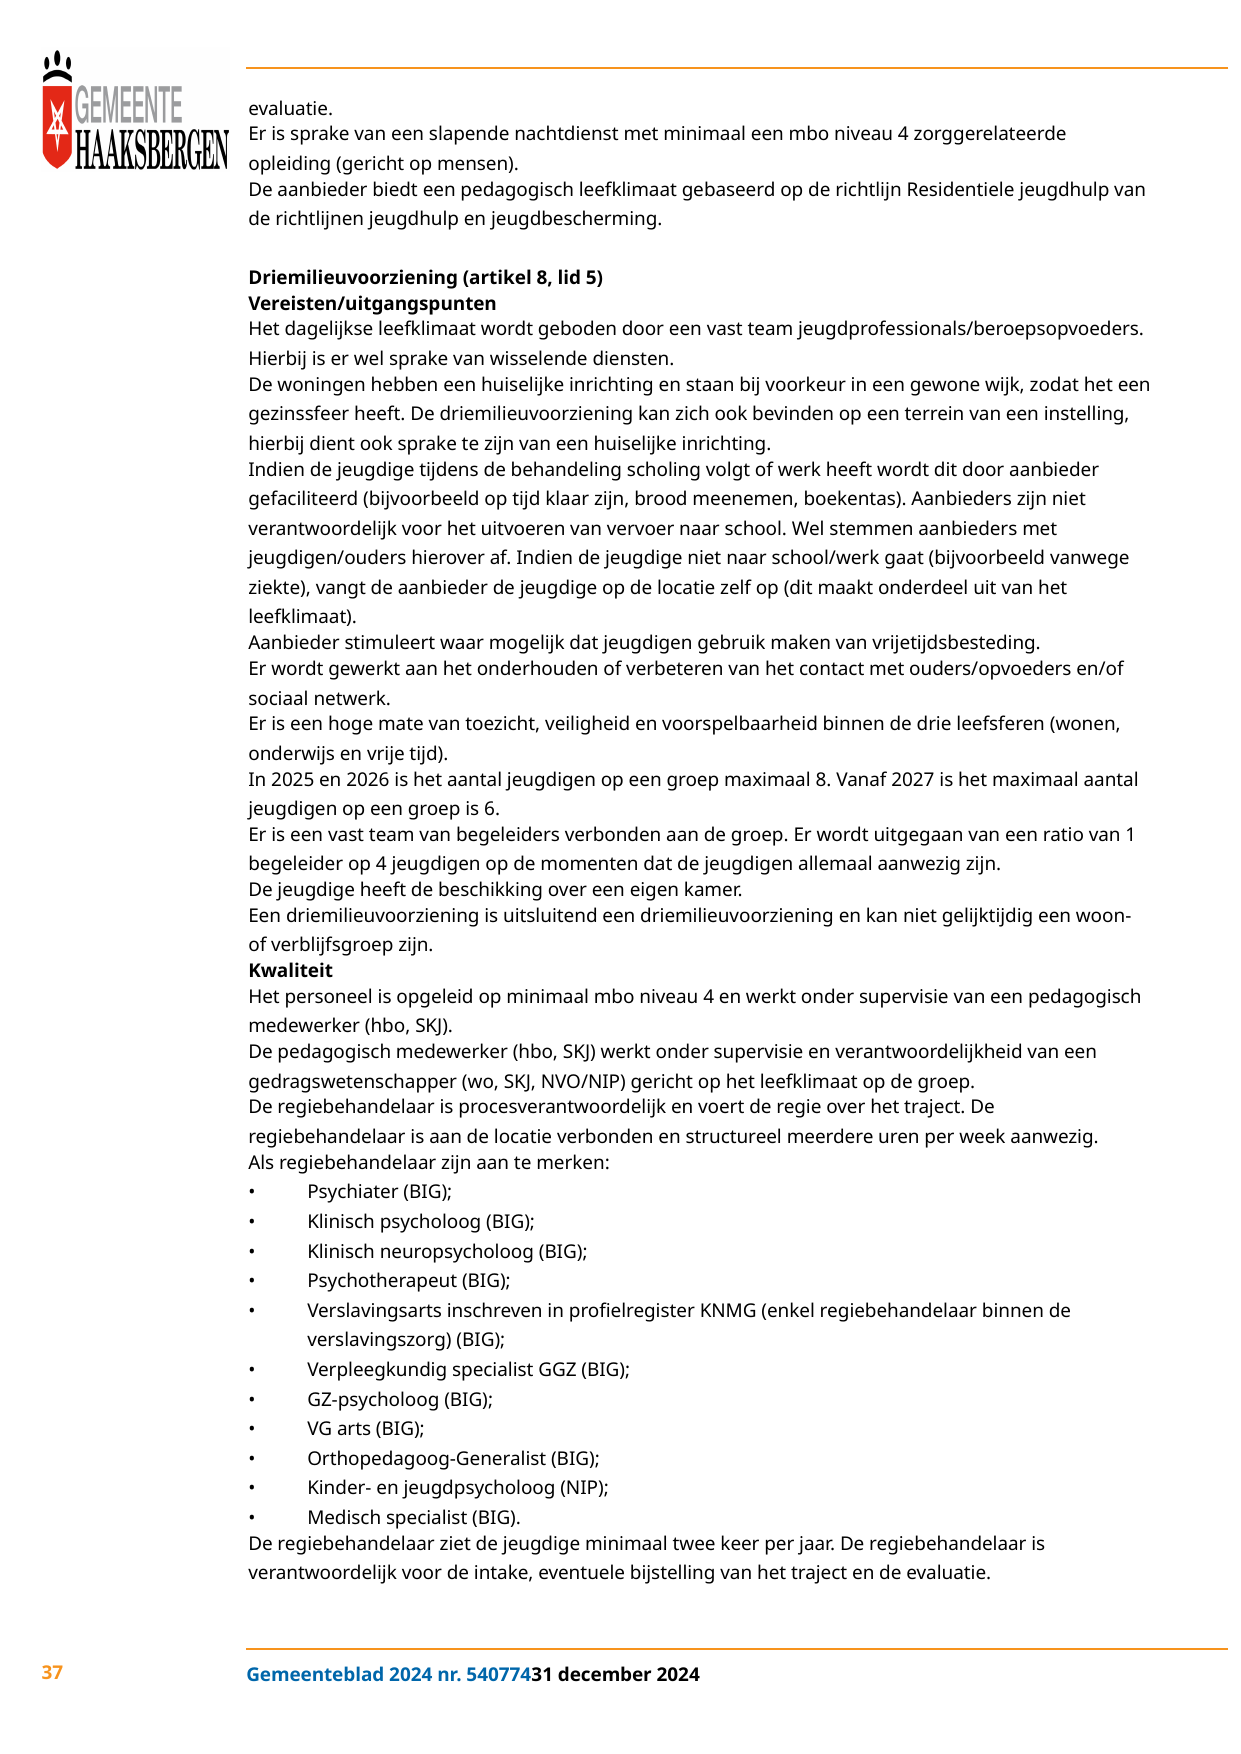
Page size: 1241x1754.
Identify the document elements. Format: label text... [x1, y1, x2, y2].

table_cell In 2025 en 2026 is het aantal jeugdigen op een groep maximaal 8. Vanaf 2027 is het maximaal aantal jeugdigen op een groep is 6. [248, 766, 1152, 821]
table_cell Een driemilieuvoorziening is uitsluitend een driemilieuvoorziening en kan niet gelijktijdig een woon- of verblijfsgroep zijn. [248, 902, 1152, 957]
table_cell Aanbieder stimuleert waar mogelijk dat jeugdigen gebruik maken van vrijetijdsbesteding. [248, 629, 1152, 655]
table_cell De regiebehandelaar is procesverantwoordelijk en voert de regie over het traject. De regiebehandelaar is aan de locatie verbonden en structureel meerdere uren per week aanwezig. [248, 1094, 1152, 1149]
table_cell De regiebehandelaar ziet de jeugdige minimaal twee keer per jaar. De regiebehandelaar is verantwoordelijk voor de intake, eventuele bijstelling van het traject en de evaluatie. [248, 1530, 1152, 1585]
table_header Driemilieuvoorziening (artikel 8, lid 5) [248, 264, 1152, 290]
table_cell De pedagogisch medewerker (hbo, SKJ) werkt onder supervisie en verantwoordelijkheid van een gedragswetenschapper (wo, SKJ, NVO/NIP) gericht op het leefklimaat op de groep. [248, 1039, 1152, 1094]
table_cell Er wordt gewerkt aan het onderhouden of verbeteren van het contact met ouders/opvoeders en/of sociaal netwerk. [248, 655, 1152, 710]
table_cell Er is sprake van een slapende nachtdienst met minimaal een mbo niveau 4 zorggerelateerde opleiding (gericht op mensen). [248, 121, 1152, 176]
picture [41, 47, 231, 172]
table_cell evaluatie. [248, 95, 1152, 121]
table_cell Er is een vast team van begeleiders verbonden aan de groep. Er wordt uitgegaan van een ratio van 1 begeleider op 4 jeugdigen op de momenten dat de jeugdigen allemaal aanwezig zijn. [248, 821, 1152, 876]
table_cell De aanbieder biedt een pedagogisch leefklimaat gebaseerd op de richtlijn Residentiele jeugdhulp van de richtlijnen jeugdhulp en jeugdbescherming. [248, 176, 1152, 231]
table_cell Het dagelijkse leefklimaat wordt geboden door een vast team jeugdprofessionals/beroepsopvoeders. Hierbij is er wel sprake van wisselende diensten. [248, 316, 1152, 371]
table_cell Als regiebehandelaar zijn aan te merken: Psychiater (BIG); Klinisch psycholoog (BIG); Klinisch neuropsycholoog (BIG); Psychotherapeut (BIG); Verslavingsarts inschreven in profielregister KNMG (enkel regiebehandelaar binnen de verslavingszorg) (BIG); Verpleegkundig specialist GGZ (BIG); GZ-psycholoog (BIG); VG arts (BIG); Orthopedagoog-Generalist (BIG); Kinder- en jeugdpsycholoog (NIP); Medisch specialist (BIG). [248, 1149, 1152, 1530]
table_cell Vereisten/uitgangspunten [248, 290, 1152, 316]
table_cell De jeugdige heeft de beschikking over een eigen kamer. [248, 876, 1152, 902]
table_cell De woningen hebben een huiselijke inrichting en staan bij voorkeur in een gewone wijk, zodat het een gezinssfeer heeft. De driemilieuvoorziening kan zich ook bevinden op een terrein van een instelling, hierbij dient ook sprake te zijn van een huiselijke inrichting. [248, 371, 1152, 456]
table_cell Indien de jeugdige tijdens de behandeling scholing volgt of werk heeft wordt dit door aanbieder gefaciliteerd (bijvoorbeeld op tijd klaar zijn, brood meenemen, boekentas). Aanbieders zijn niet verantwoordelijk voor het uitvoeren van vervoer naar school. Wel stemmen aanbieders met jeugdigen/ouders hierover af. Indien de jeugdige niet naar school/werk gaat (bijvoorbeeld vanwege ziekte), vangt de aanbieder de jeugdige op de locatie zelf op (dit maakt onderdeel uit van het leefklimaat). [248, 456, 1152, 629]
table_cell Er is een hoge mate van toezicht, veiligheid en voorspelbaarheid binnen de drie leefsferen (wonen, onderwijs en vrije tijd). [248, 710, 1152, 766]
table_cell Het personeel is opgeleid op minimaal mbo niveau 4 en werkt onder supervisie van een pedagogisch medewerker (hbo, SKJ). [248, 983, 1152, 1038]
table_cell Kwaliteit [248, 958, 1152, 983]
